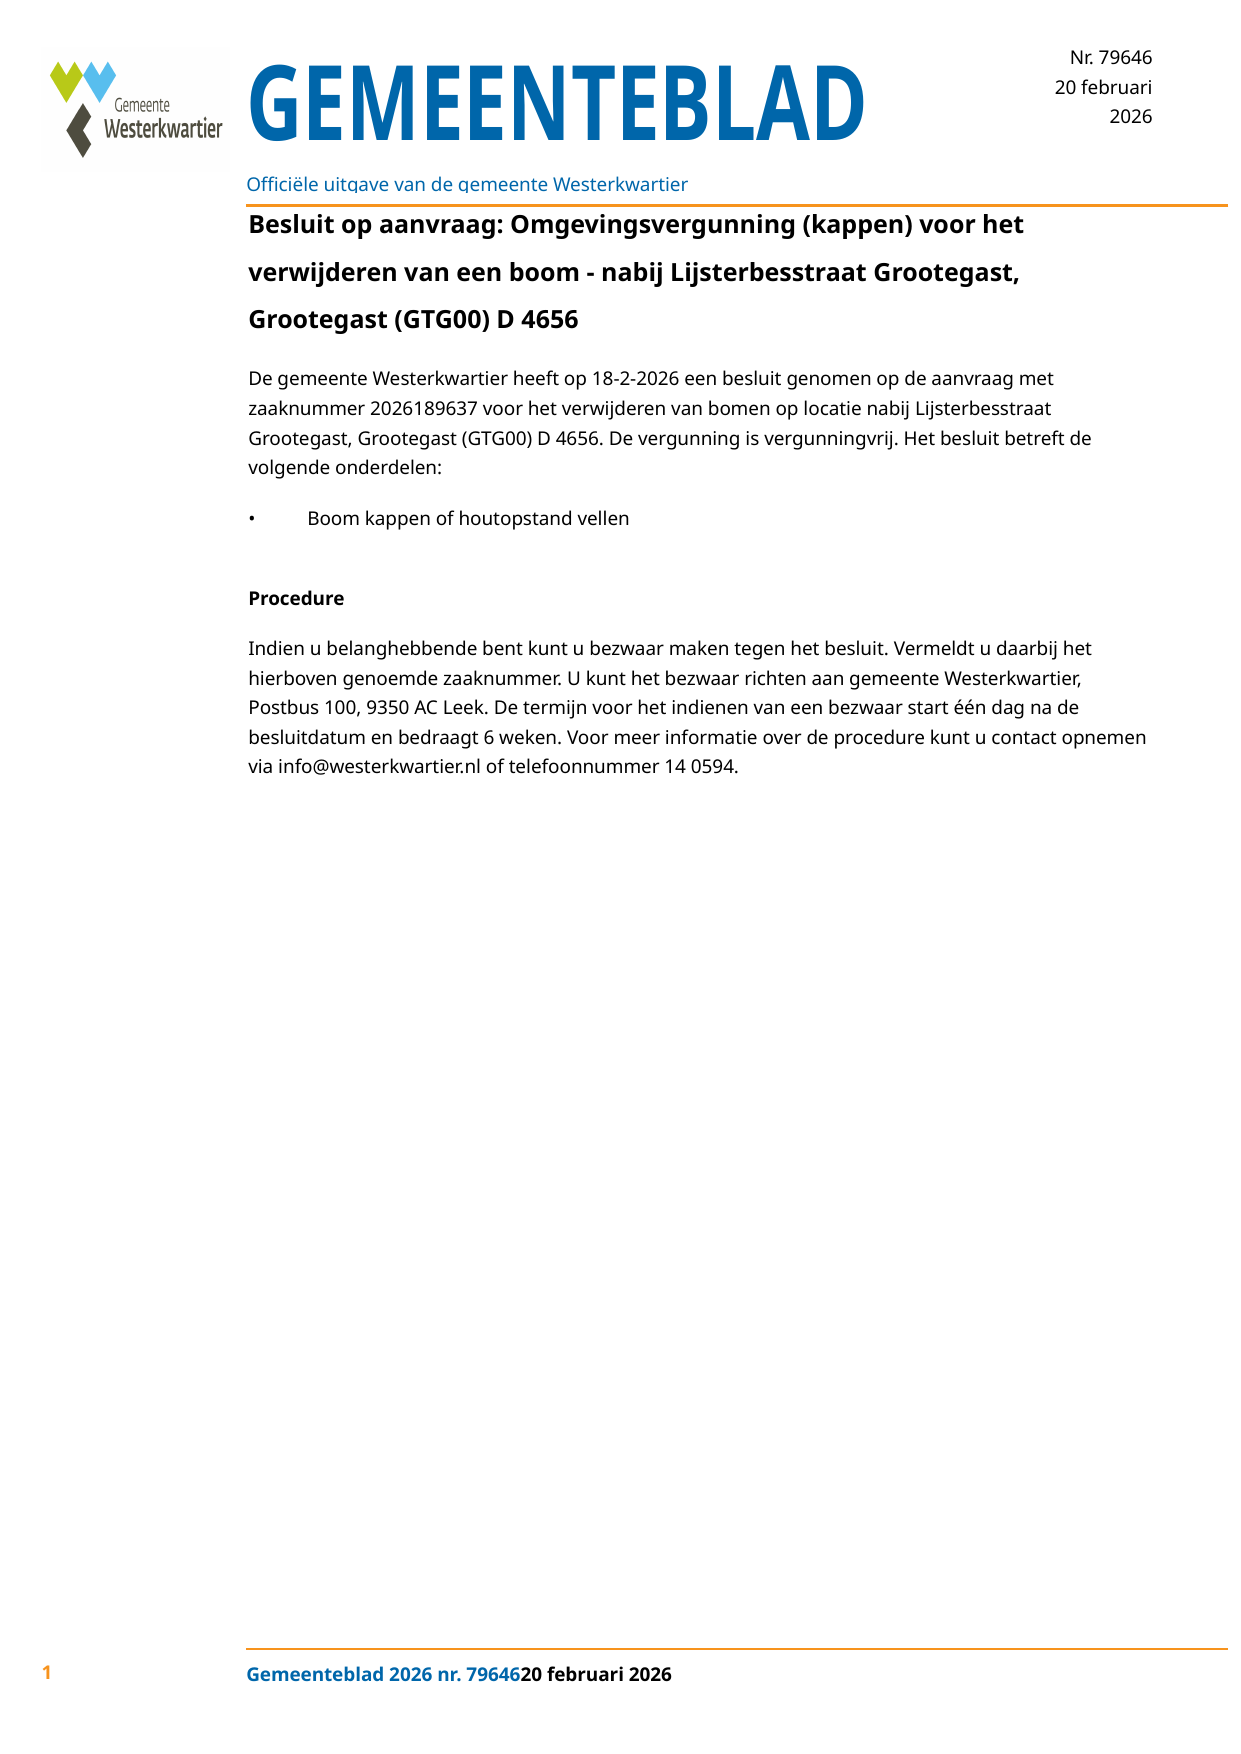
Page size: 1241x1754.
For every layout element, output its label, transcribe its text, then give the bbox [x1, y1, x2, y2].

text Procedure [248, 585, 1152, 610]
text Besluit op aanvraag: Omgevingsvergunning (kappen) voor het verwijderen van een boom - nabij Lijsterbesstraat Grootegast, Grootegast (GTG00) D 4656 [248, 207, 1152, 336]
text Indien u belanghebbende bent kunt u bezwaar maken tegen het besluit. Vermeldt u daarbij het hierboven genoemde zaaknummer. U kunt het bezwaar richten aan gemeente Westerkwartier, Postbus 100, 9350 AC Leek. De termijn voor het indienen van een bezwaar start één dag na de besluitdatum en bedraagt 6 weken. Voor meer informatie over de procedure kunt u contact opnemen via info@westerkwartier.nl of telefoonnummer 14 0594. [248, 635, 1152, 779]
text De gemeente Westerkwartier heeft op 18-2-2026 een besluit genomen op de aanvraag met zaaknummer 2026189637 voor het verwijderen van bomen op locatie nabij Lijsterbesstraat Grootegast, Grootegast (GTG00) D 4656. De vergunning is vergunningvrij. Het besluit betreft de volgende onderdelen: [248, 366, 1152, 480]
list Boom kappen of houtopstand vellen [248, 505, 1152, 530]
picture [41, 47, 231, 172]
